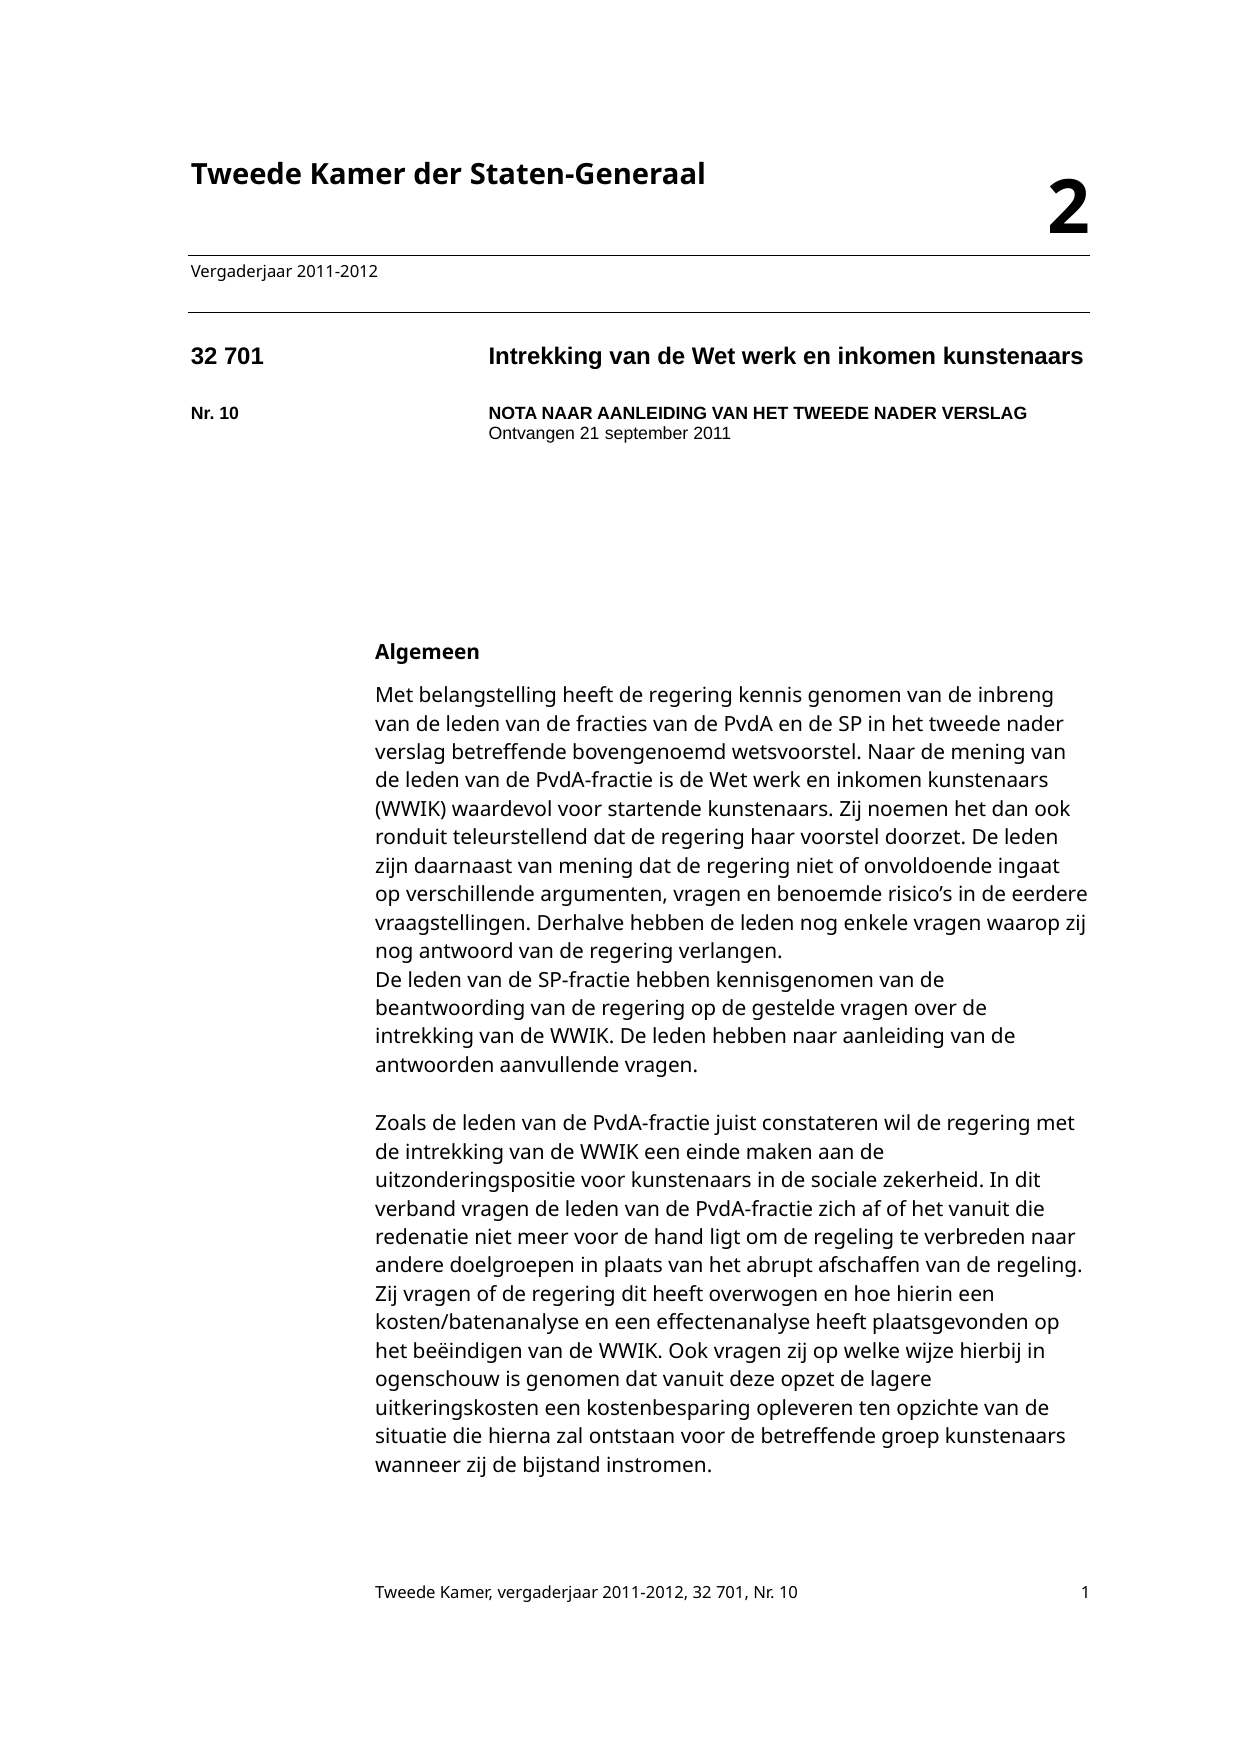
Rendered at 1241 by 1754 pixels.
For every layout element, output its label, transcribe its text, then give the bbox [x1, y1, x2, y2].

table_cell [188, 313, 485, 339]
table_cell Vergaderjaar 2011-2012 [188, 256, 485, 312]
text Met belangstelling heeft de regering kennis genomen van de inbreng van de leden van de fracties van de PvdA en de SP in het tweede nader verslag betreffende bovengenoemd wetsvoorstel. Naar de mening van de leden van de PvdA-fractie is de Wet werk en inkomen kunstenaars (WWIK) waardevol voor startende kunstenaars. Zij noemen het dan ook ronduit teleurstellend dat de regering haar voorstel doorzet. De leden zijn daarnaast van mening dat de regering niet of onvoldoende ingaat op verschillende argumenten, vragen en benoemde risico’s in de eerdere vraagstellingen. Derhalve hebben de leden nog enkele vragen waarop zij nog antwoord van de regering verlangen. [375, 680, 1090, 965]
table_header 2 [910, 150, 1090, 255]
table_cell Intrekking van de Wet werk en inkomen kunstenaars [485, 339, 1090, 399]
text Zoals de leden van de PvdA-fractie juist constateren wil de regering met de intrekking van de WWIK een einde maken aan de uitzonderingspositie voor kunstenaars in de sociale zekerheid. In dit verband vragen de leden van de PvdA-fractie zich af of het vanuit die redenatie niet meer voor de hand ligt om de regeling te verbreden naar andere doelgroepen in plaats van het abrupt afschaffen van de regeling. Zij vragen of de regering dit heeft overwogen en hoe hierin een kosten/batenanalyse en een effectenanalyse heeft plaatsgevonden op het beëindigen van de WWIK. Ook vragen zij op welke wijze hierbij in ogenschouw is genomen dat vanuit deze opzet de lagere uitkeringskosten een kostenbesparing opleveren ten opzichte van de situatie die hierna zal ontstaan voor de betreffende groep kunstenaars wanneer zij de bijstand instromen. [375, 1108, 1090, 1478]
table_cell [485, 256, 1090, 312]
text De leden van de SP-fractie hebben kennisgenomen van de beantwoording van de regering op de gestelde vragen over de intrekking van de WWIK. De leden hebben naar aanleiding van de antwoorden aanvullende vragen. [375, 965, 1090, 1078]
table_header Tweede Kamer der Staten-Generaal [188, 150, 909, 255]
table_cell Nr. 10 [188, 399, 485, 518]
table_cell 32 701 [188, 339, 485, 399]
table_cell [485, 313, 1090, 339]
table_cell NOTA NAAR AANLEIDING VAN HET TWEEDE NADER VERSLAG Ontvangen 21 september 2011 [485, 399, 1090, 518]
text Algemeen [375, 637, 1090, 665]
